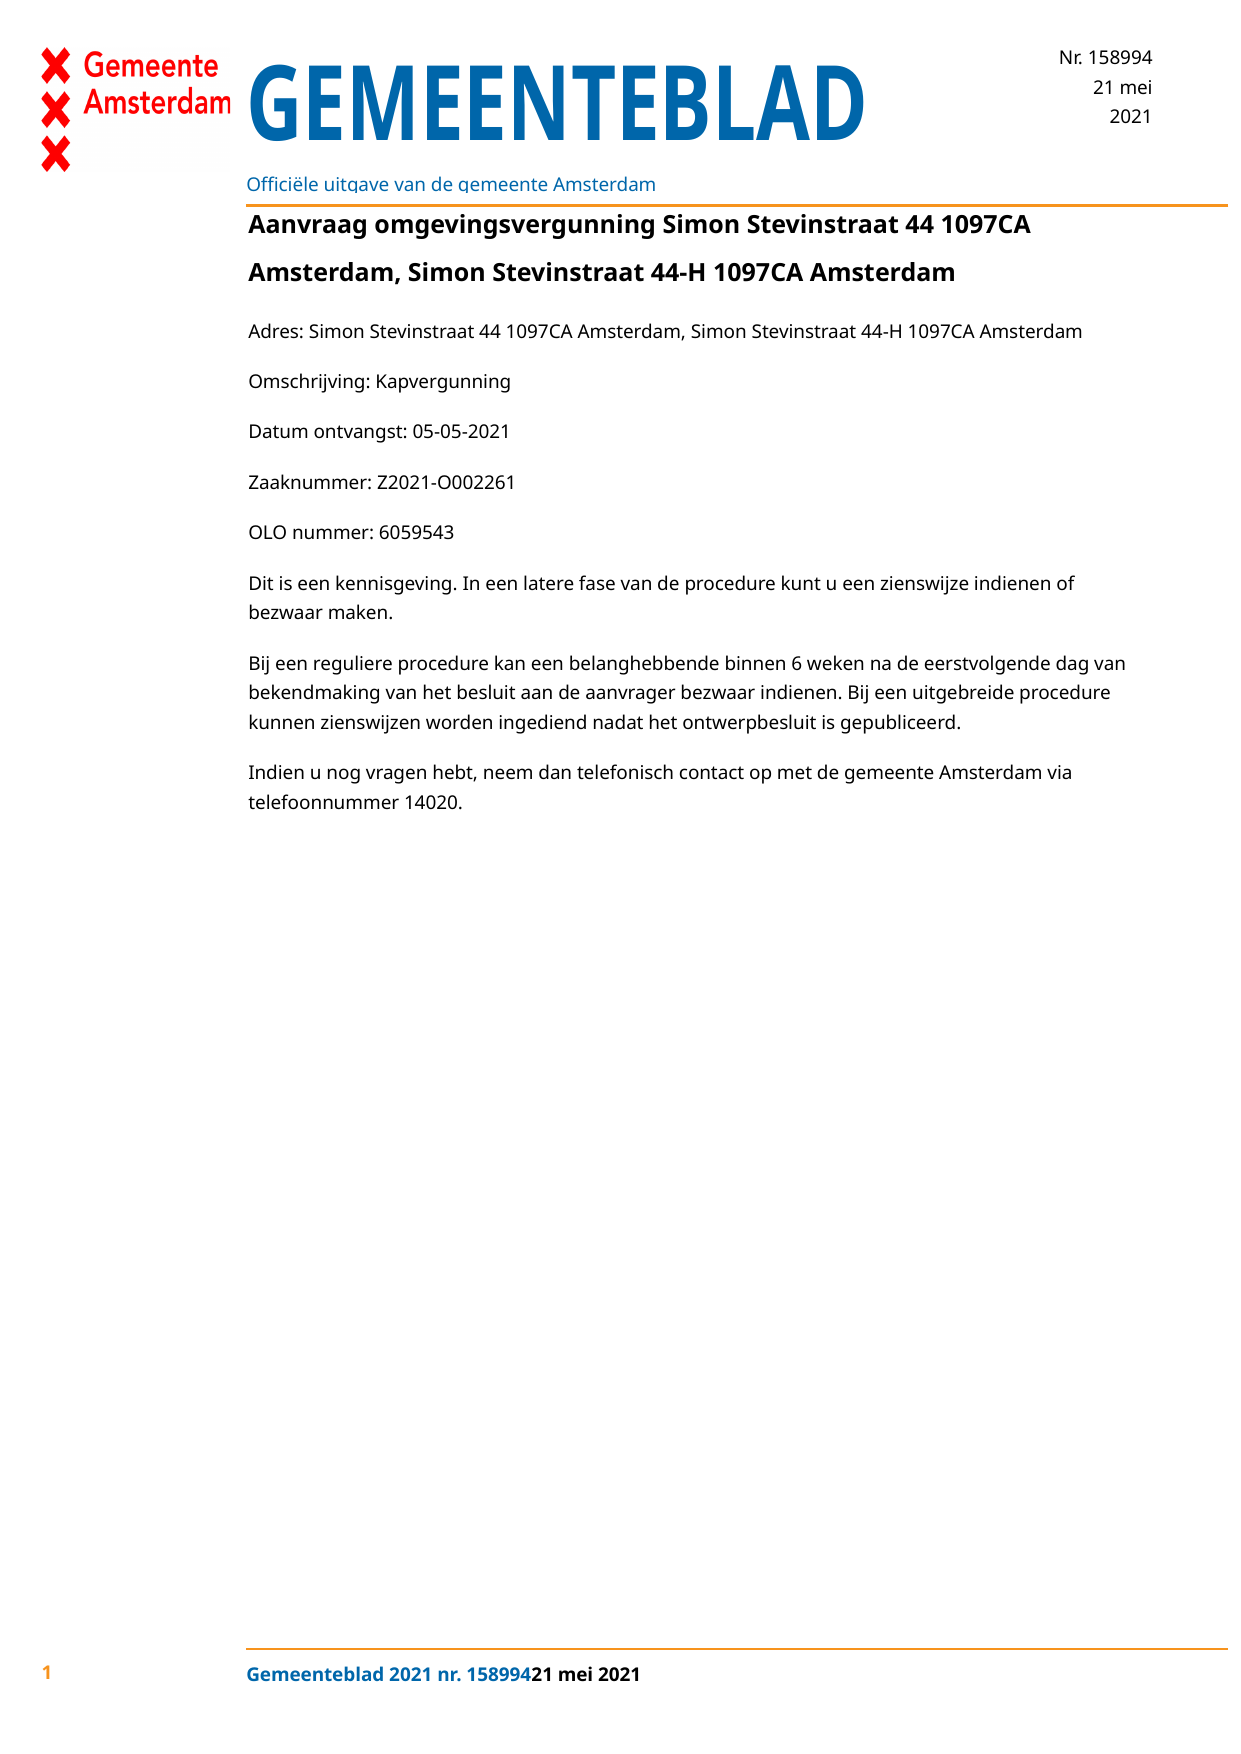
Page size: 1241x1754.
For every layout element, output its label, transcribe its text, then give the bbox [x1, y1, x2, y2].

text Datum ontvangst: 05-05-2021 [248, 419, 1152, 444]
text Zaaknummer: Z2021-O002261 [248, 469, 1152, 495]
text Dit is een kennisgeving. In een latere fase van de procedure kunt u een zienswijze indienen of bezwaar maken. [248, 570, 1152, 625]
text Indien u nog vragen hebt, neem dan telefonisch contact op met de gemeente Amsterdam via telefoonnummer 14020. [248, 759, 1152, 815]
text Aanvraag omgevingsvergunning Simon Stevinstraat 44 1097CA Amsterdam, Simon Stevinstraat 44-H 1097CA Amsterdam [248, 207, 1152, 288]
picture [41, 47, 231, 172]
text Adres: Simon Stevinstraat 44 1097CA Amsterdam, Simon Stevinstraat 44-H 1097CA Amsterdam [248, 318, 1152, 344]
text Bij een reguliere procedure kan een belanghebbende binnen 6 weken na de eerstvolgende dag van bekendmaking van het besluit aan de aanvrager bezwaar indienen. Bij een uitgebreide procedure kunnen zienswijzen worden ingediend nadat het ontwerpbesluit is gepubliceerd. [248, 650, 1152, 735]
text Omschrijving: Kapvergunning [248, 368, 1152, 394]
text OLO nummer: 6059543 [248, 519, 1152, 545]
